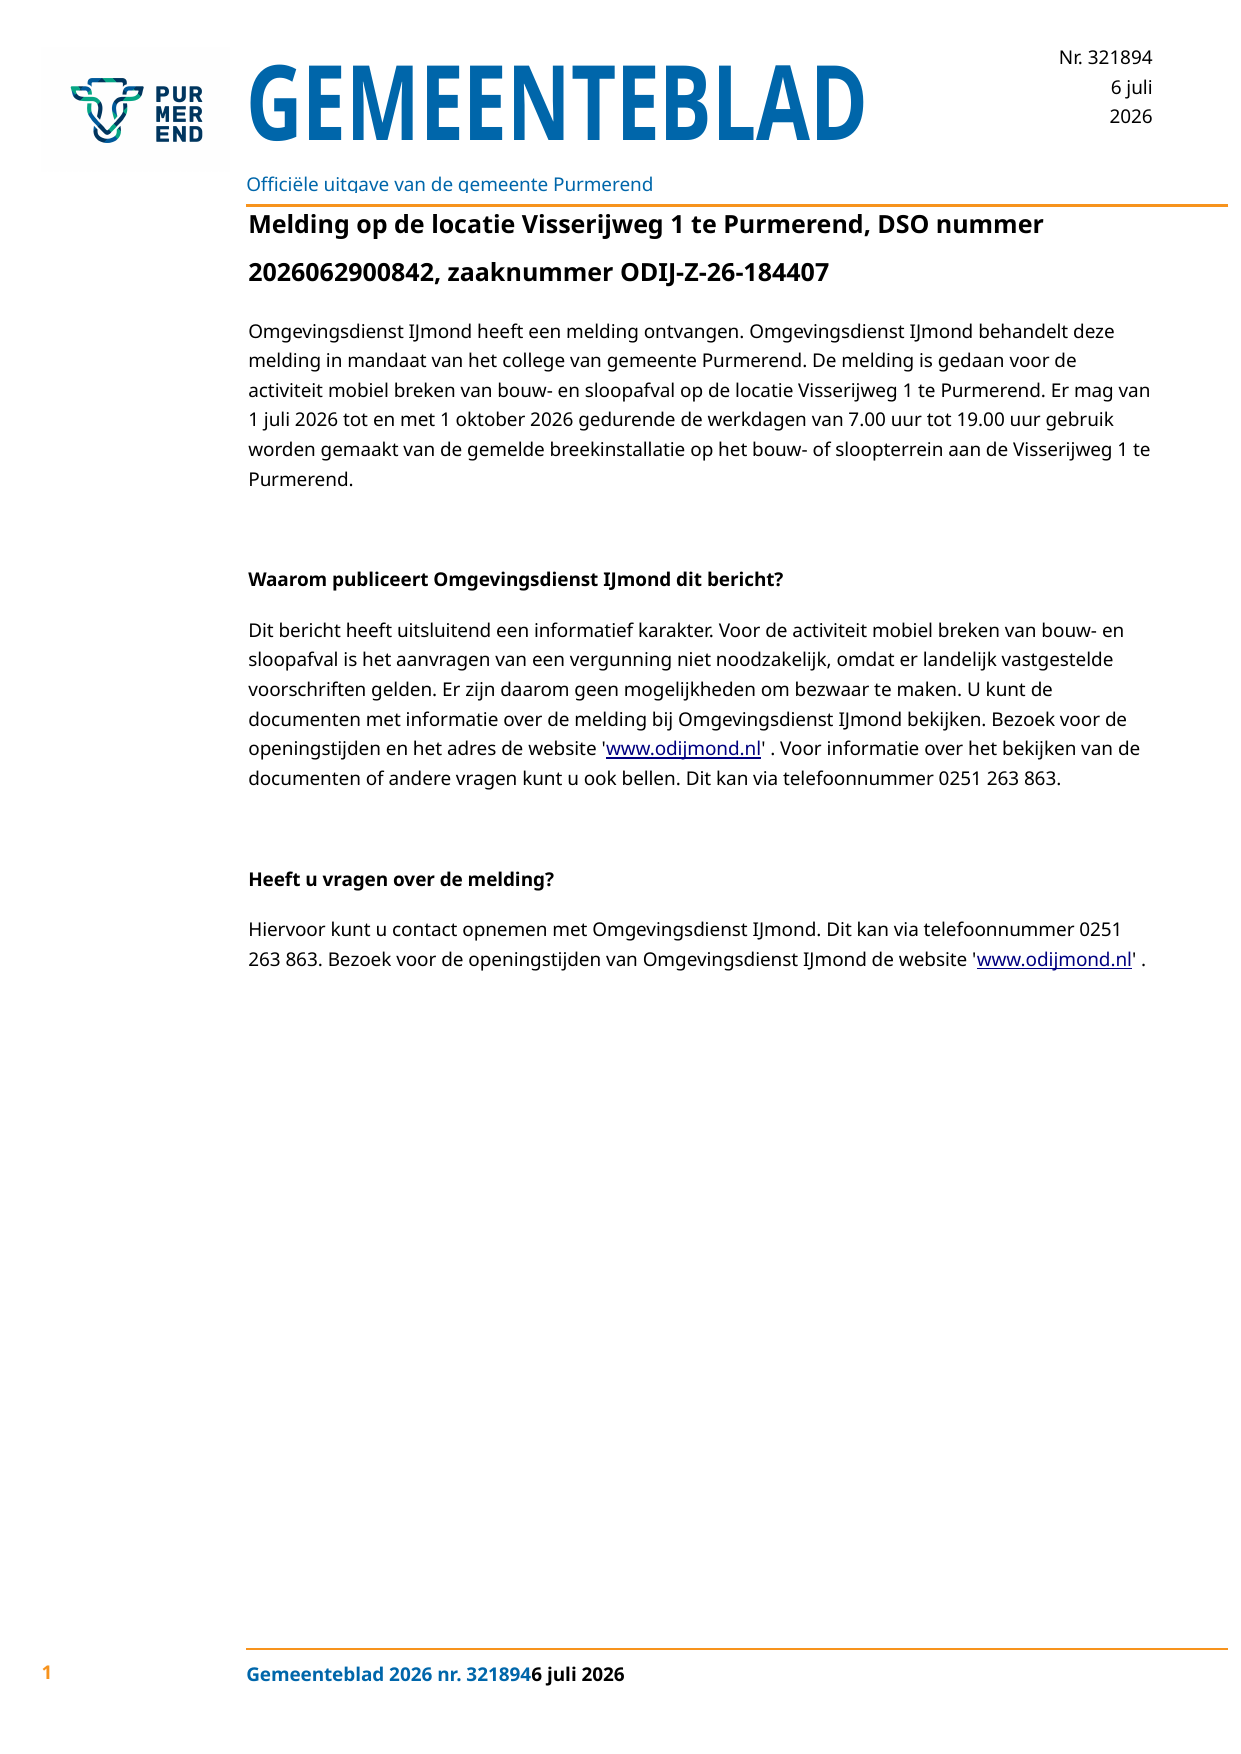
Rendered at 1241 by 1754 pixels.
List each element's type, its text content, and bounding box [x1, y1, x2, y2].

text Waarom publiceert Omgevingsdienst IJmond dit bericht? [248, 567, 1152, 592]
text Hiervoor kunt u contact opnemen met Omgevingsdienst IJmond. Dit kan via telefoonnummer 0251 263 863. Bezoek voor de openingstijden van Omgevingsdienst IJmond de website 'www.odijmond.nl' . [248, 916, 1152, 972]
text Heeft u vragen over de melding? [248, 866, 1152, 892]
text Omgevingsdienst IJmond heeft een melding ontvangen. Omgevingsdienst IJmond behandelt deze melding in mandaat van het college van gemeente Purmerend. De melding is gedaan voor de activiteit mobiel breken van bouw- en sloopafval op de locatie Visserijweg 1 te Purmerend. Er mag van 1 juli 2026 tot en met 1 oktober 2026 gedurende de werkdagen van 7.00 uur tot 19.00 uur gebruik worden gemaakt van de gemelde breekinstallatie op het bouw- of sloopterrein aan de Visserijweg 1 te Purmerend. [248, 318, 1152, 492]
text Dit bericht heeft uitsluitend een informatief karakter. Voor de activiteit mobiel breken van bouw- en sloopafval is het aanvragen van een vergunning niet noodzakelijk, omdat er landelijk vastgestelde voorschriften gelden. Er zijn daarom geen mogelijkheden om bezwaar te maken. U kunt de documenten met informatie over de melding bij Omgevingsdienst IJmond bekijken. Bezoek voor de openingstijden en het adres de website 'www.odijmond.nl' . Voor informatie over het bekijken van de documenten of andere vragen kunt u ook bellen. Dit kan via telefoonnummer 0251 263 863. [248, 617, 1152, 791]
text Melding op de locatie Visserijweg 1 te Purmerend, DSO nummer 2026062900842, zaaknummer ODIJ-Z-26-184407 [248, 207, 1152, 288]
picture [41, 47, 231, 172]
